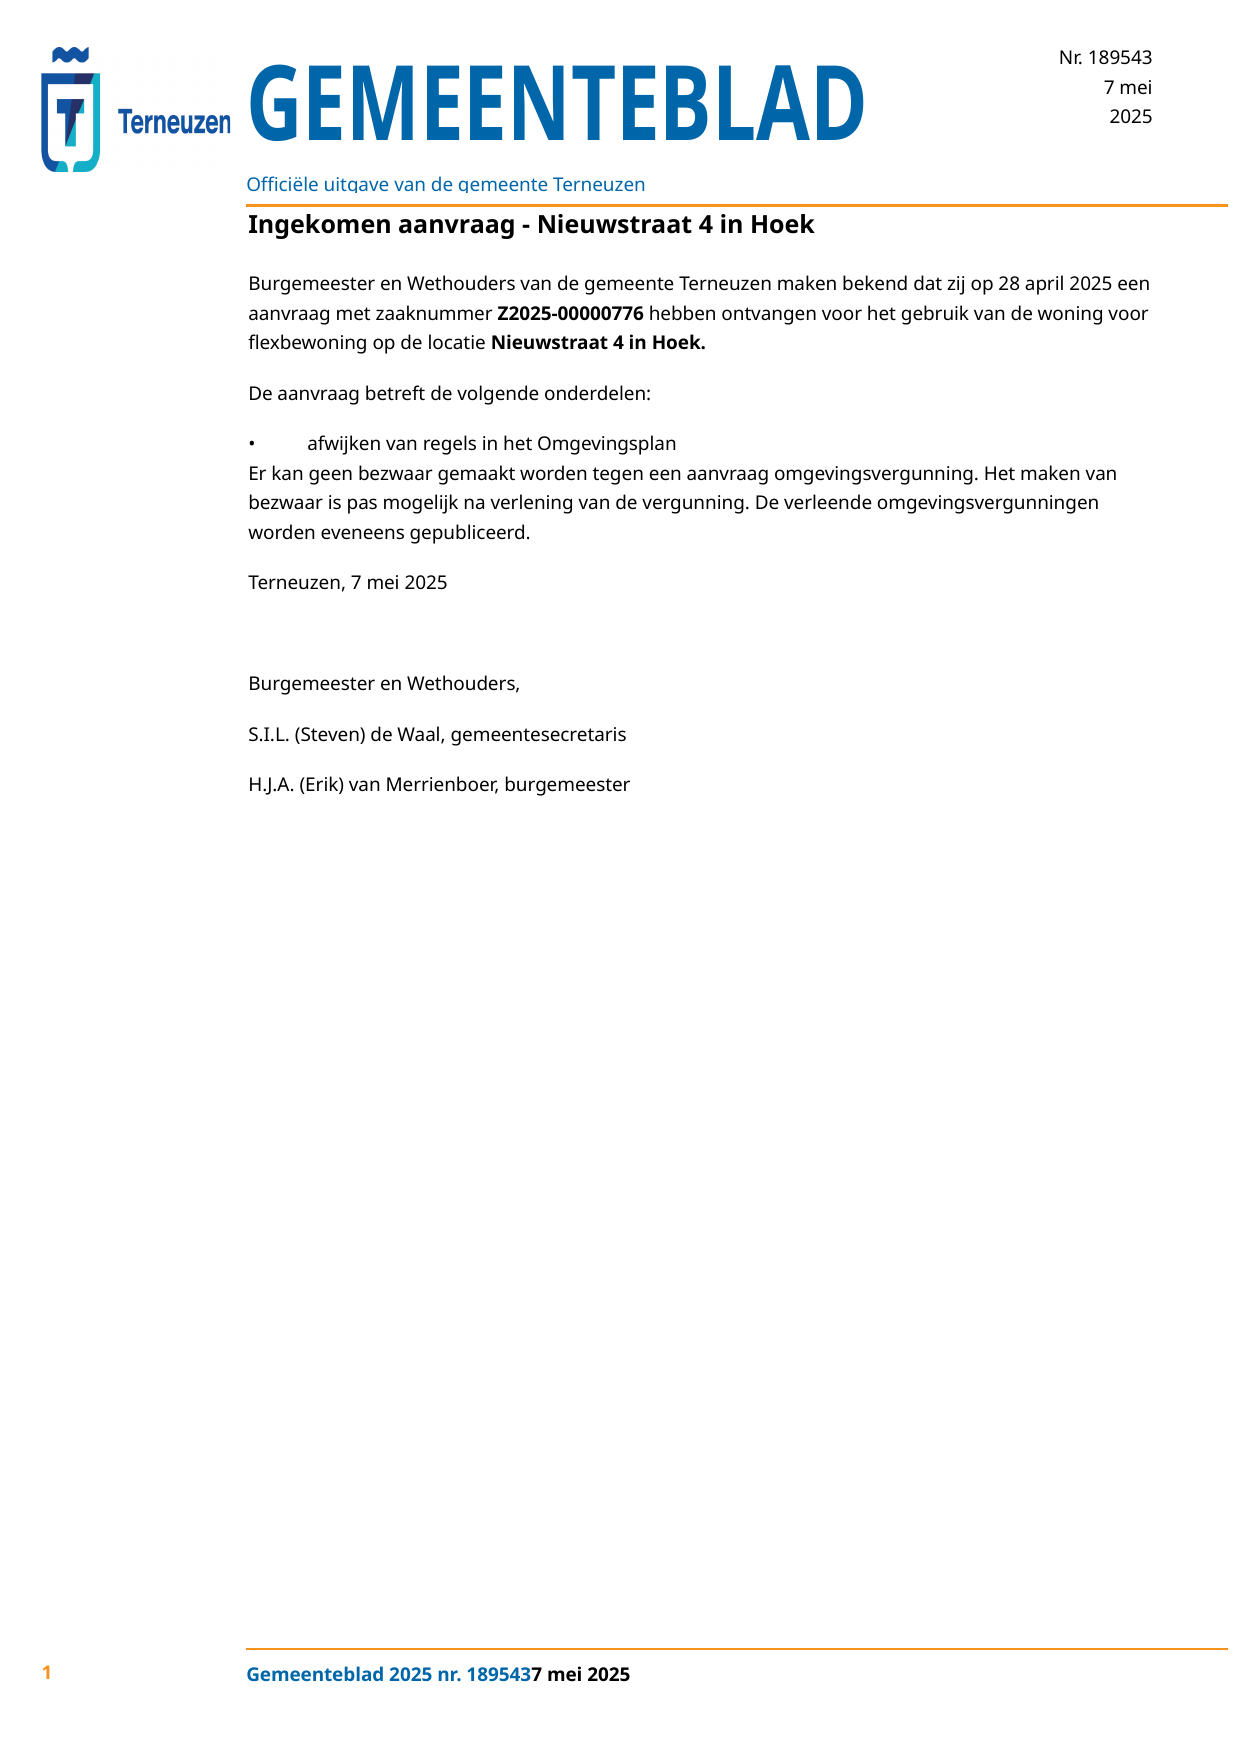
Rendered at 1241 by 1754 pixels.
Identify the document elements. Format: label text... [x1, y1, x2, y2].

picture [41, 47, 231, 172]
text S.I.L. (Steven) de Waal, gemeentesecretaris [248, 721, 1152, 746]
text Terneuzen, 7 mei 2025 [248, 569, 1152, 595]
list afwijken van regels in het Omgevingsplan [248, 430, 1152, 456]
text Burgemeester en Wethouders van de gemeente Terneuzen maken bekend dat zij op 28 april 2025 een aanvraag met zaaknummer Z2025-00000776 hebben ontvangen voor het gebruik van de woning voor flexbewoning op de locatie Nieuwstraat 4 in Hoek. [248, 270, 1152, 355]
text Burgemeester en Wethouders, [248, 670, 1152, 696]
text Ingekomen aanvraag - Nieuwstraat 4 in Hoek [248, 207, 1152, 241]
text De aanvraag betreft de volgende onderdelen: [248, 380, 1152, 406]
text Er kan geen bezwaar gemaakt worden tegen een aanvraag omgevingsvergunning. Het maken van bezwaar is pas mogelijk na verlening van de vergunning. De verleende omgevingsvergunningen worden eveneens gepubliceerd. [248, 460, 1152, 545]
text H.J.A. (Erik) van Merrienboer, burgemeester [248, 771, 1152, 797]
